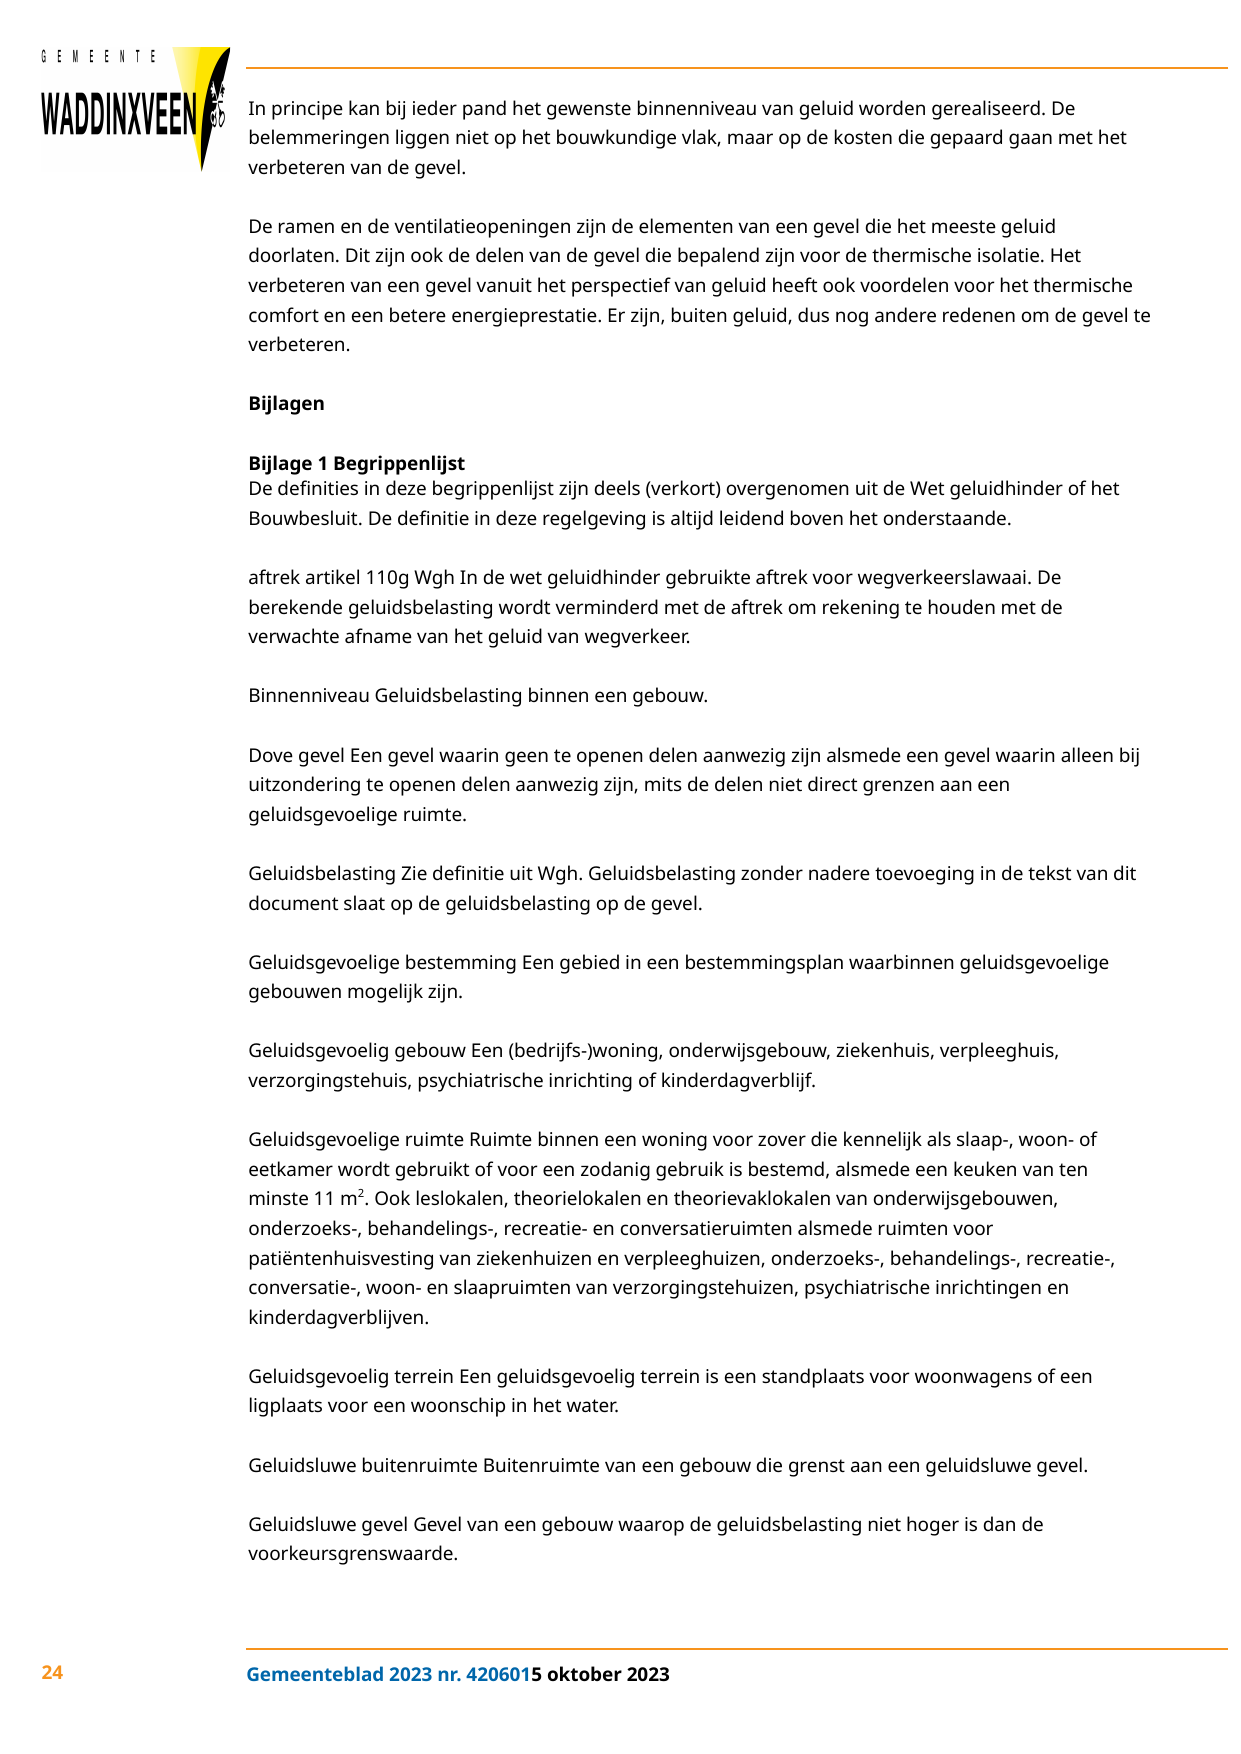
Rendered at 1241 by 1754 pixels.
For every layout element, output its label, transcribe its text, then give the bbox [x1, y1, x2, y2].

picture [41, 47, 231, 172]
text Geluidsbelasting Zie definitie uit Wgh. Geluidsbelasting zonder nadere toevoeging in de tekst van dit document slaat op de geluidsbelasting op de gevel. [248, 860, 1152, 915]
text Geluidsgevoelige bestemming Een gebied in een bestemmingsplan waarbinnen geluidsgevoelige gebouwen mogelijk zijn. [248, 949, 1152, 1004]
text Bijlage 1 Begrippenlijst [248, 450, 1152, 476]
text Bijlagen [248, 391, 1152, 416]
text De definities in deze begrippenlijst zijn deels (verkort) overgenomen uit de Wet geluidhinder of het Bouwbesluit. De definitie in deze regelgeving is altijd leidend boven het onderstaande. [248, 476, 1152, 531]
text De ramen en de ventilatieopeningen zijn de elementen van een gevel die het meeste geluid doorlaten. Dit zijn ook de delen van de gevel die bepalend zijn voor de thermische isolatie. Het verbeteren van een gevel vanuit het perspectief van geluid heeft ook voordelen voor het thermische comfort en een betere energieprestatie. Er zijn, buiten geluid, dus nog andere redenen om de gevel te verbeteren. [248, 213, 1152, 357]
text Geluidsluwe gevel Gevel van een gebouw waarop de geluidsbelasting niet hoger is dan de voorkeursgrenswaarde. [248, 1511, 1152, 1566]
text aftrek artikel 110g Wgh In de wet geluidhinder gebruikte aftrek voor wegverkeerslawaai. De berekende geluidsbelasting wordt verminderd met de aftrek om rekening te houden met de verwachte afname van het geluid van wegverkeer. [248, 564, 1152, 649]
text Binnenniveau Geluidsbelasting binnen een gebouw. [248, 683, 1152, 708]
text Geluidsgevoelige ruimte Ruimte binnen een woning voor zover die kennelijk als slaap-, woon- of eetkamer wordt gebruikt of voor een zodanig gebruik is bestemd, alsmede een keuken van ten minste 11 m2. Ook leslokalen, theorielokalen en theorievaklokalen van onderwijsgebouwen, onderzoeks-, behandelings-, recreatie- en conversatieruimten alsmede ruimten voor patiëntenhuisvesting van ziekenhuizen en verpleeghuizen, onderzoeks-, behandelings-, recreatie-, conversatie-, woon- en slaapruimten van verzorgingstehuizen, psychiatrische inrichtingen en kinderdagverblijven. [248, 1126, 1152, 1329]
text Geluidsgevoelig gebouw Een (bedrijfs-)woning, onderwijsgebouw, ziekenhuis, verpleeghuis, verzorgingstehuis, psychiatrische inrichting of kinderdagverblijf. [248, 1038, 1152, 1093]
text Dove gevel Een gevel waarin geen te openen delen aanwezig zijn alsmede een gevel waarin alleen bij uitzondering te openen delen aanwezig zijn, mits de delen niet direct grenzen aan een geluidsgevoelige ruimte. [248, 742, 1152, 827]
text In principe kan bij ieder pand het gewenste binnenniveau van geluid worden gerealiseerd. De belemmeringen liggen niet op het bouwkundige vlak, maar op de kosten die gepaard gaan met het verbeteren van de gevel. [248, 95, 1152, 180]
text Geluidsgevoelig terrein Een geluidsgevoelig terrein is een standplaats voor woonwagens of een ligplaats voor een woonschip in het water. [248, 1363, 1152, 1418]
text Geluidsluwe buitenruimte Buitenruimte van een gebouw die grenst aan een geluidsluwe gevel. [248, 1452, 1152, 1477]
